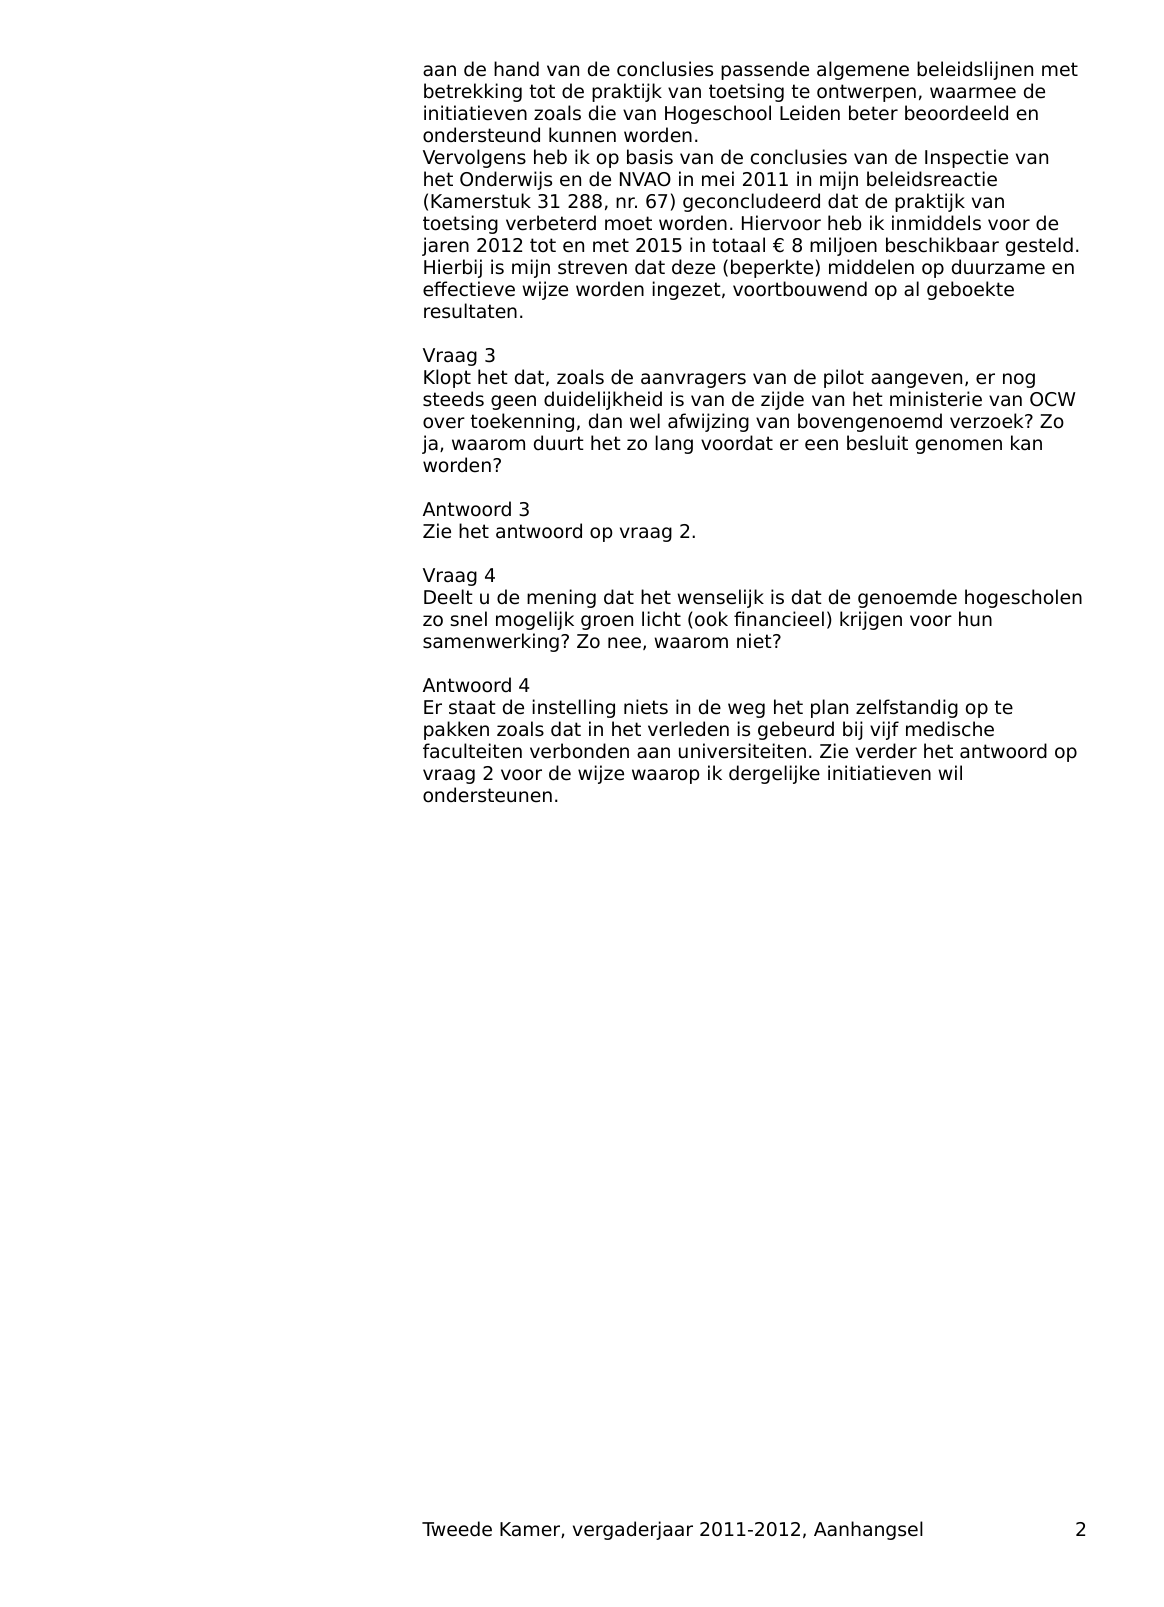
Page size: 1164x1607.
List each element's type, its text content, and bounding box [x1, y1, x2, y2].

text Zie het antwoord op vraag 2. [422, 521, 1087, 543]
text Antwoord 4 [422, 675, 1087, 697]
text Vraag 3 [422, 345, 1087, 367]
text Antwoord 3 [422, 499, 1087, 521]
text Vervolgens heb ik op basis van de conclusies van de Inspectie van het Onderwijs en de NVAO in mei 2011 in mijn beleidsreactie (Kamerstuk 31 288, nr. 67) geconcludeerd dat de praktijk van toetsing verbeterd moet worden. Hiervoor heb ik inmiddels voor de jaren 2012 tot en met 2015 in totaal € 8 miljoen beschikbaar gesteld. Hierbij is mijn streven dat deze (beperkte) middelen op duurzame en effectieve wijze worden ingezet, voortbouwend op al geboekte resultaten. [422, 147, 1087, 323]
text Klopt het dat, zoals de aanvragers van de pilot aangeven, er nog steeds geen duidelijkheid is van de zijde van het ministerie van OCW over toekenning, dan wel afwijzing van bovengenoemd verzoek? Zo ja, waarom duurt het zo lang voordat er een besluit genomen kan worden? [422, 367, 1087, 477]
text Deelt u de mening dat het wenselijk is dat de genoemde hogescholen zo snel mogelijk groen licht (ook financieel) krijgen voor hun samenwerking? Zo nee, waarom niet? [422, 587, 1087, 653]
text Vraag 4 [422, 565, 1087, 587]
text Er staat de instelling niets in de weg het plan zelfstandig op te pakken zoals dat in het verleden is gebeurd bij vijf medische faculteiten verbonden aan universiteiten. Zie verder het antwoord op vraag 2 voor de wijze waarop ik dergelijke initiatieven wil ondersteunen. [422, 697, 1087, 807]
text aan de hand van de conclusies passende algemene beleidslijnen met betrekking tot de praktijk van toetsing te ontwerpen, waarmee de initiatieven zoals die van Hogeschool Leiden beter beoordeeld en ondersteund kunnen worden. [422, 59, 1087, 147]
